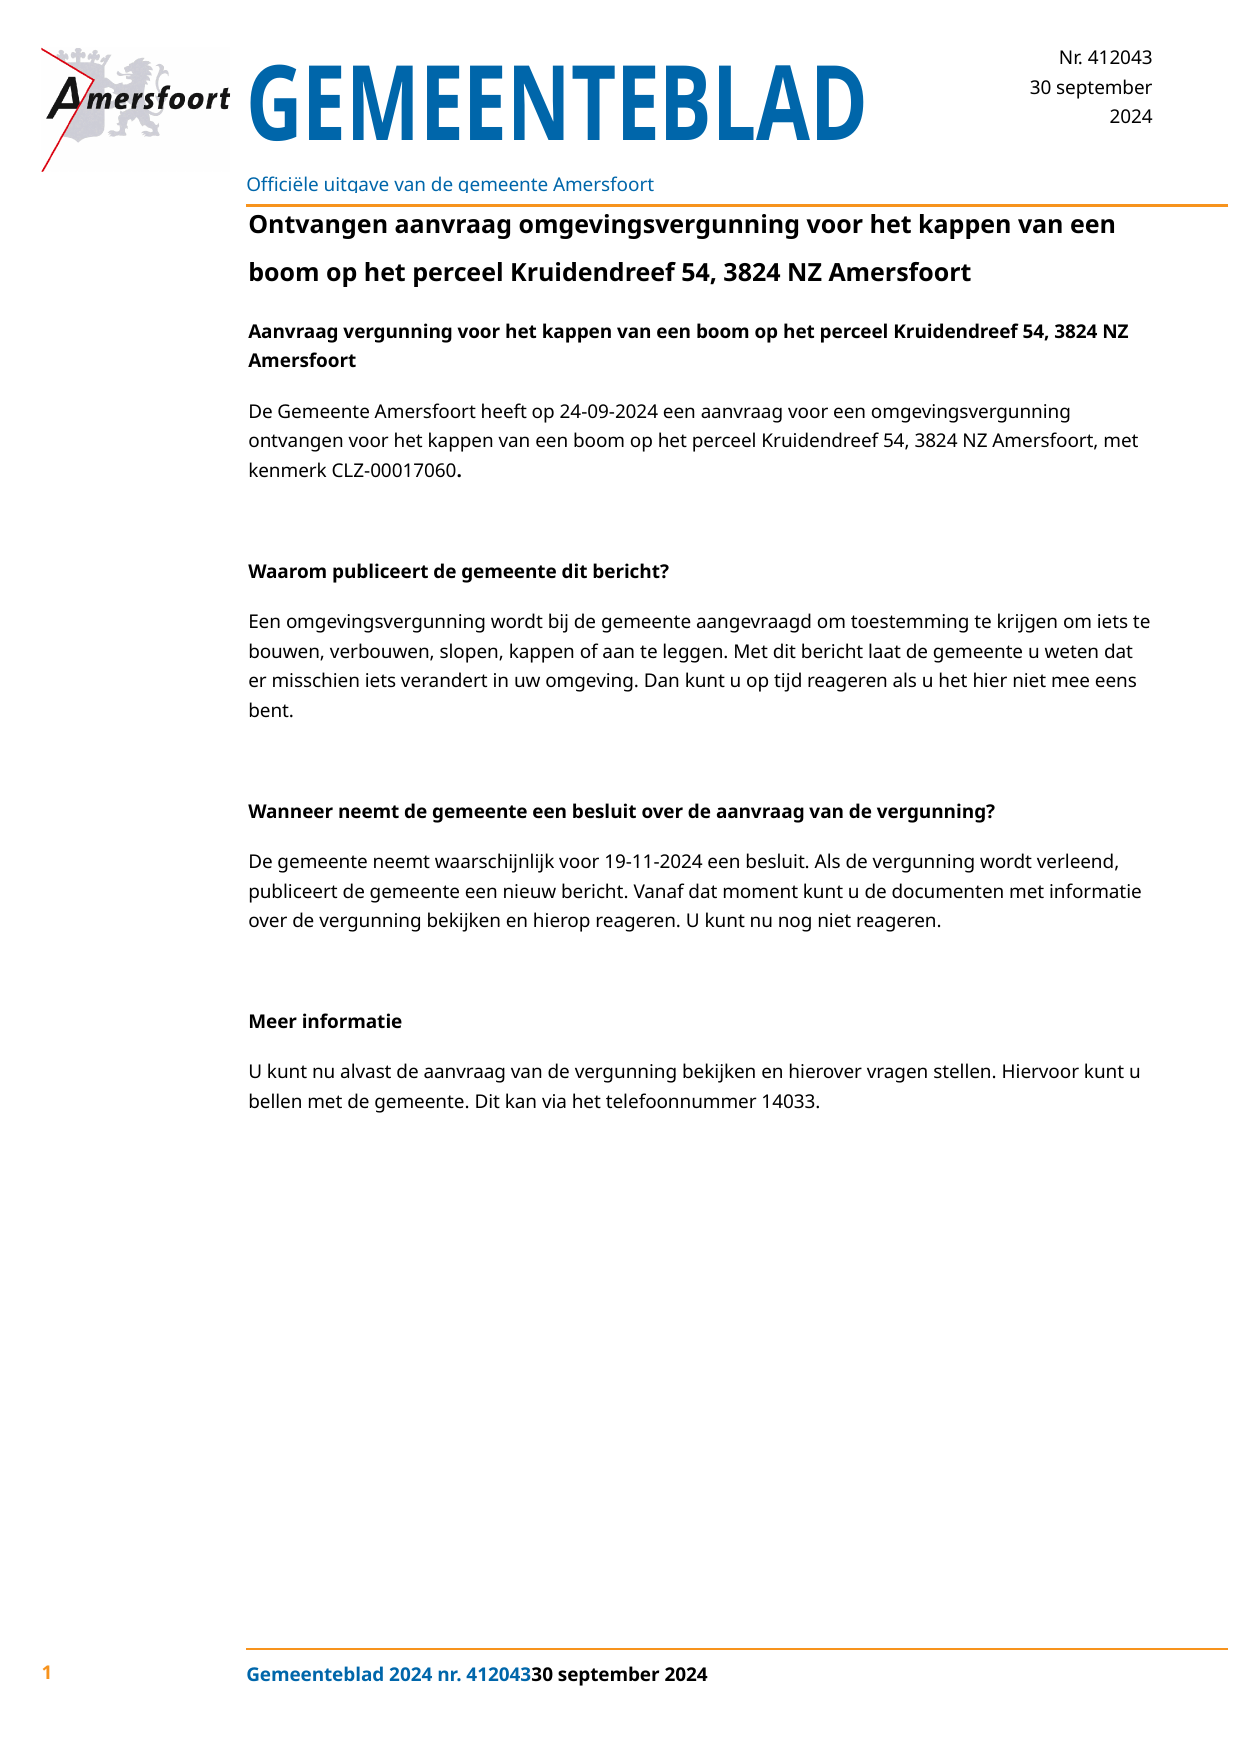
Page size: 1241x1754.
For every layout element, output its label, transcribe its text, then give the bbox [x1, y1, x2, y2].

text De gemeente neemt waarschijnlijk voor 19-11-2024 een besluit. Als de vergunning wordt verleend, publiceert de gemeente een nieuw bericht. Vanaf dat moment kunt u de documenten met informatie over de vergunning bekijken en hierop reageren. U kunt nu nog niet reageren. [248, 848, 1152, 933]
text Aanvraag vergunning voor het kappen van een boom op het perceel Kruidendreef 54, 3824 NZ Amersfoort [248, 318, 1152, 373]
text Meer informatie [248, 1008, 1152, 1034]
text Een omgevingsvergunning wordt bij de gemeente aangevraagd om toestemming te krijgen om iets te bouwen, verbouwen, slopen, kappen of aan te leggen. Met dit bericht laat de gemeente u weten dat er misschien iets verandert in uw omgeving. Dan kunt u op tijd reageren als u het hier niet mee eens bent. [248, 608, 1152, 723]
text De Gemeente Amersfoort heeft op 24-09-2024 een aanvraag voor een omgevingsvergunning ontvangen voor het kappen van een boom op het perceel Kruidendreef 54, 3824 NZ Amersfoort, met kenmerk CLZ-00017060. [248, 398, 1152, 483]
text Wanneer neemt de gemeente een besluit over de aanvraag van de vergunning? [248, 798, 1152, 824]
picture [41, 47, 231, 172]
text Waarom publiceert de gemeente dit bericht? [248, 558, 1152, 584]
text U kunt nu alvast de aanvraag van de vergunning bekijken en hierover vragen stellen. Hiervoor kunt u bellen met de gemeente. Dit kan via het telefoonnummer 14033. [248, 1059, 1152, 1114]
text Ontvangen aanvraag omgevingsvergunning voor het kappen van een boom op het perceel Kruidendreef 54, 3824 NZ Amersfoort [248, 207, 1152, 288]
